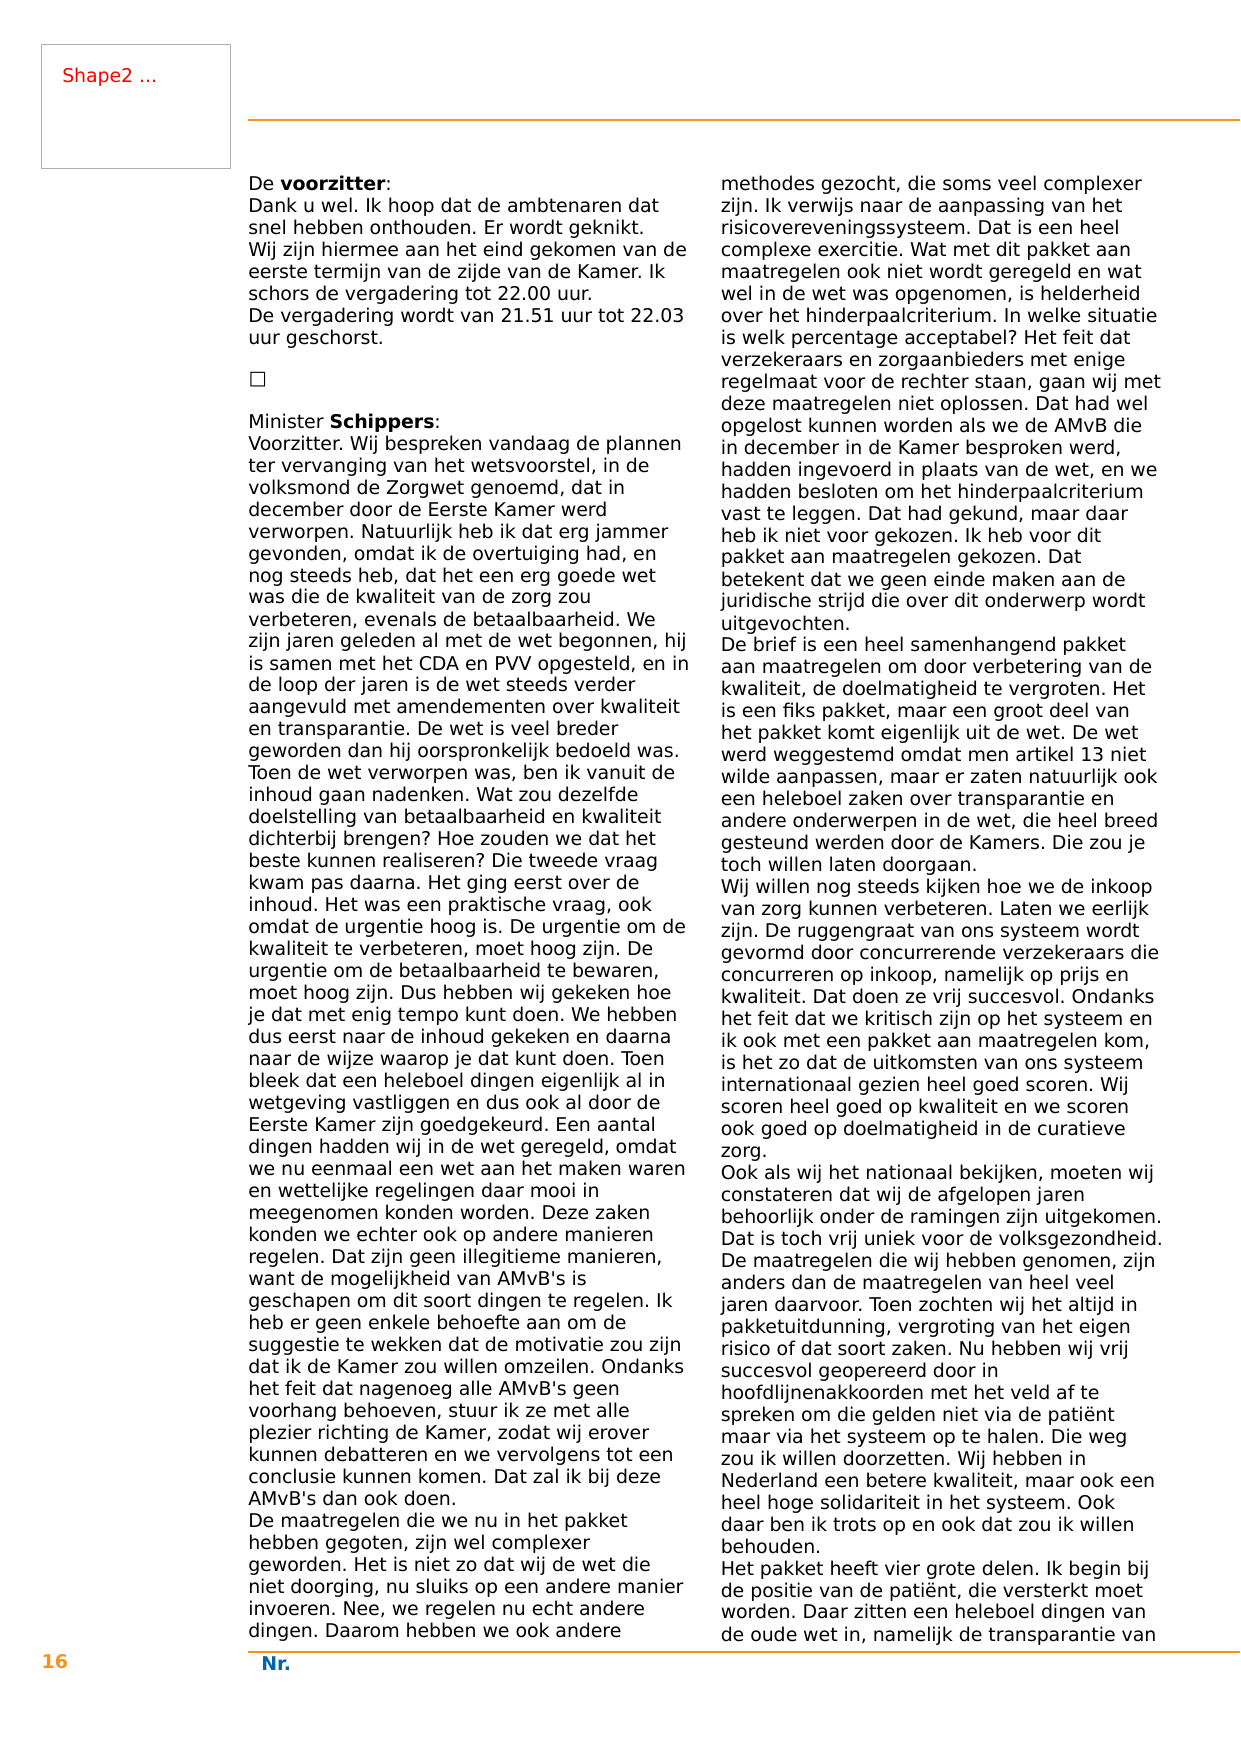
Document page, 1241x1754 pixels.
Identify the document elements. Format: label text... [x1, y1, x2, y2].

text Ook als wij het nationaal bekijken, moeten wij constateren dat wij de afgelopen jaren behoorlijk onder de ramingen zijn uitgekomen. Dat is toch vrij uniek voor de volksgezondheid. De maatregelen die wij hebben genomen, zijn anders dan de maatregelen van heel veel jaren daarvoor. Toen zochten wij het altijd in pakketuitdunning, vergroting van het eigen risico of dat soort zaken. Nu hebben wij vrij succesvol geopereerd door in hoofdlijnenakkoorden met het veld af te spreken om die gelden niet via de patiënt maar via het systeem op te halen. Die weg zou ik willen doorzetten. Wij hebben in Nederland een betere kwaliteit, maar ook een heel hoge solidariteit in het systeem. Ook daar ben ik trots op en ook dat zou ik willen behouden. [721, 1162, 1163, 1557]
text Minister Schippers: [248, 411, 691, 433]
text Wij zijn hiermee aan het eind gekomen van de eerste termijn van de zijde van de Kamer. Ik schors de vergadering tot 22.00 uur. [248, 239, 691, 305]
text De vergadering wordt van 21.51 uur tot 22.03 uur geschorst. [248, 305, 691, 349]
text Wij willen nog steeds kijken hoe we de inkoop van zorg kunnen verbeteren. Laten we eerlijk zijn. De ruggengraat van ons systeem wordt gevormd door concurrerende verzekeraars die concurreren op inkoop, namelijk op prijs en kwaliteit. Dat doen ze vrij succesvol. Ondanks het feit dat we kritisch zijn op het systeem en ik ook met een pakket aan maatregelen kom, is het zo dat de uitkomsten van ons systeem internationaal gezien heel goed scoren. Wij scoren heel goed op kwaliteit en we scoren ook goed op doelmatigheid in de curatieve zorg. [721, 876, 1163, 1162]
text De voorzitter: [248, 173, 691, 195]
text methodes gezocht, die soms veel complexer zijn. Ik verwijs naar de aanpassing van het risicovereveningssysteem. Dat is een heel complexe exercitie. Wat met dit pakket aan maatregelen ook niet wordt geregeld en wat wel in de wet was opgenomen, is helderheid over het hinderpaalcriterium. In welke situatie is welk percentage acceptabel? Het feit dat verzekeraars en zorgaanbieders met enige regelmaat voor de rechter staan, gaan wij met deze maatregelen niet oplossen. Dat had wel opgelost kunnen worden als we de AMvB die in december in de Kamer besproken werd, hadden ingevoerd in plaats van de wet, en we hadden besloten om het hinderpaalcriterium vast te leggen. Dat had gekund, maar daar heb ik niet voor gekozen. Ik heb voor dit pakket aan maatregelen gekozen. Dat betekent dat we geen einde maken aan de juridische strijd die over dit onderwerp wordt uitgevochten. [721, 173, 1163, 634]
text Toen de wet verworpen was, ben ik vanuit de inhoud gaan nadenken. Wat zou dezelfde doelstelling van betaalbaarheid en kwaliteit dichterbij brengen? Hoe zouden we dat het beste kunnen realiseren? Die tweede vraag kwam pas daarna. Het ging eerst over de inhoud. Het was een praktische vraag, ook omdat de urgentie hoog is. De urgentie om de kwaliteit te verbeteren, moet hoog zijn. De urgentie om de betaalbaarheid te bewaren, moet hoog zijn. Dus hebben wij gekeken hoe je dat met enig tempo kunt doen. We hebben dus eerst naar de inhoud gekeken en daarna naar de wijze waarop je dat kunt doen. Toen bleek dat een heleboel dingen eigenlijk al in wetgeving vastliggen en dus ook al door de Eerste Kamer zijn goedgekeurd. Een aantal dingen hadden wij in de wet geregeld, omdat we nu eenmaal een wet aan het maken waren en wettelijke regelingen daar mooi in meegenomen konden worden. Deze zaken konden we echter ook op andere manieren regelen. Dat zijn geen illegitieme manieren, want de mogelijkheid van AMvB's is geschapen om dit soort dingen te regelen. Ik heb er geen enkele behoefte aan om de suggestie te wekken dat de motivatie zou zijn dat ik de Kamer zou willen omzeilen. Ondanks het feit dat nagenoeg alle AMvB's geen voorhang behoeven, stuur ik ze met alle plezier richting de Kamer, zodat wij erover kunnen debatteren en we vervolgens tot een conclusie kunnen komen. Dat zal ik bij deze AMvB's dan ook doen. [248, 762, 691, 1509]
text Dank u wel. Ik hoop dat de ambtenaren dat snel hebben onthouden. Er wordt geknikt. [248, 195, 691, 239]
text Het pakket heeft vier grote delen. Ik begin bij de positie van de patiënt, die versterkt moet worden. Daar zitten een heleboel dingen van de oude wet in, namelijk de transparantie van [721, 1557, 1163, 1645]
text De brief is een heel samenhangend pakket aan maatregelen om door verbetering van de kwaliteit, de doelmatigheid te vergroten. Het is een fiks pakket, maar een groot deel van het pakket komt eigenlijk uit de wet. De wet werd weggestemd omdat men artikel 13 niet wilde aanpassen, maar er zaten natuurlijk ook een heleboel zaken over transparantie en andere onderwerpen in de wet, die heel breed gesteund werden door de Kamers. Die zou je toch willen laten doorgaan. [721, 634, 1163, 876]
text De maatregelen die we nu in het pakket hebben gegoten, zijn wel complexer geworden. Het is niet zo dat wij de wet die niet doorging, nu sluiks op een andere manier invoeren. Nee, we regelen nu echt andere dingen. Daarom hebben we ook andere [248, 1509, 691, 1641]
text Voorzitter. Wij bespreken vandaag de plannen ter vervanging van het wetsvoorstel, in de volksmond de Zorgwet genoemd, dat in december door de Eerste Kamer werd verworpen. Natuurlijk heb ik dat erg jammer gevonden, omdat ik de overtuiging had, en nog steeds heb, dat het een erg goede wet was die de kwaliteit van de zorg zou verbeteren, evenals de betaalbaarheid. We zijn jaren geleden al met de wet begonnen, hij is samen met het CDA en PVV opgesteld, en in de loop der jaren is de wet steeds verder aangevuld met amendementen over kwaliteit en transparantie. De wet is veel breder geworden dan hij oorspronkelijk bedoeld was. [248, 433, 691, 762]
text ⬜ [248, 369, 691, 391]
